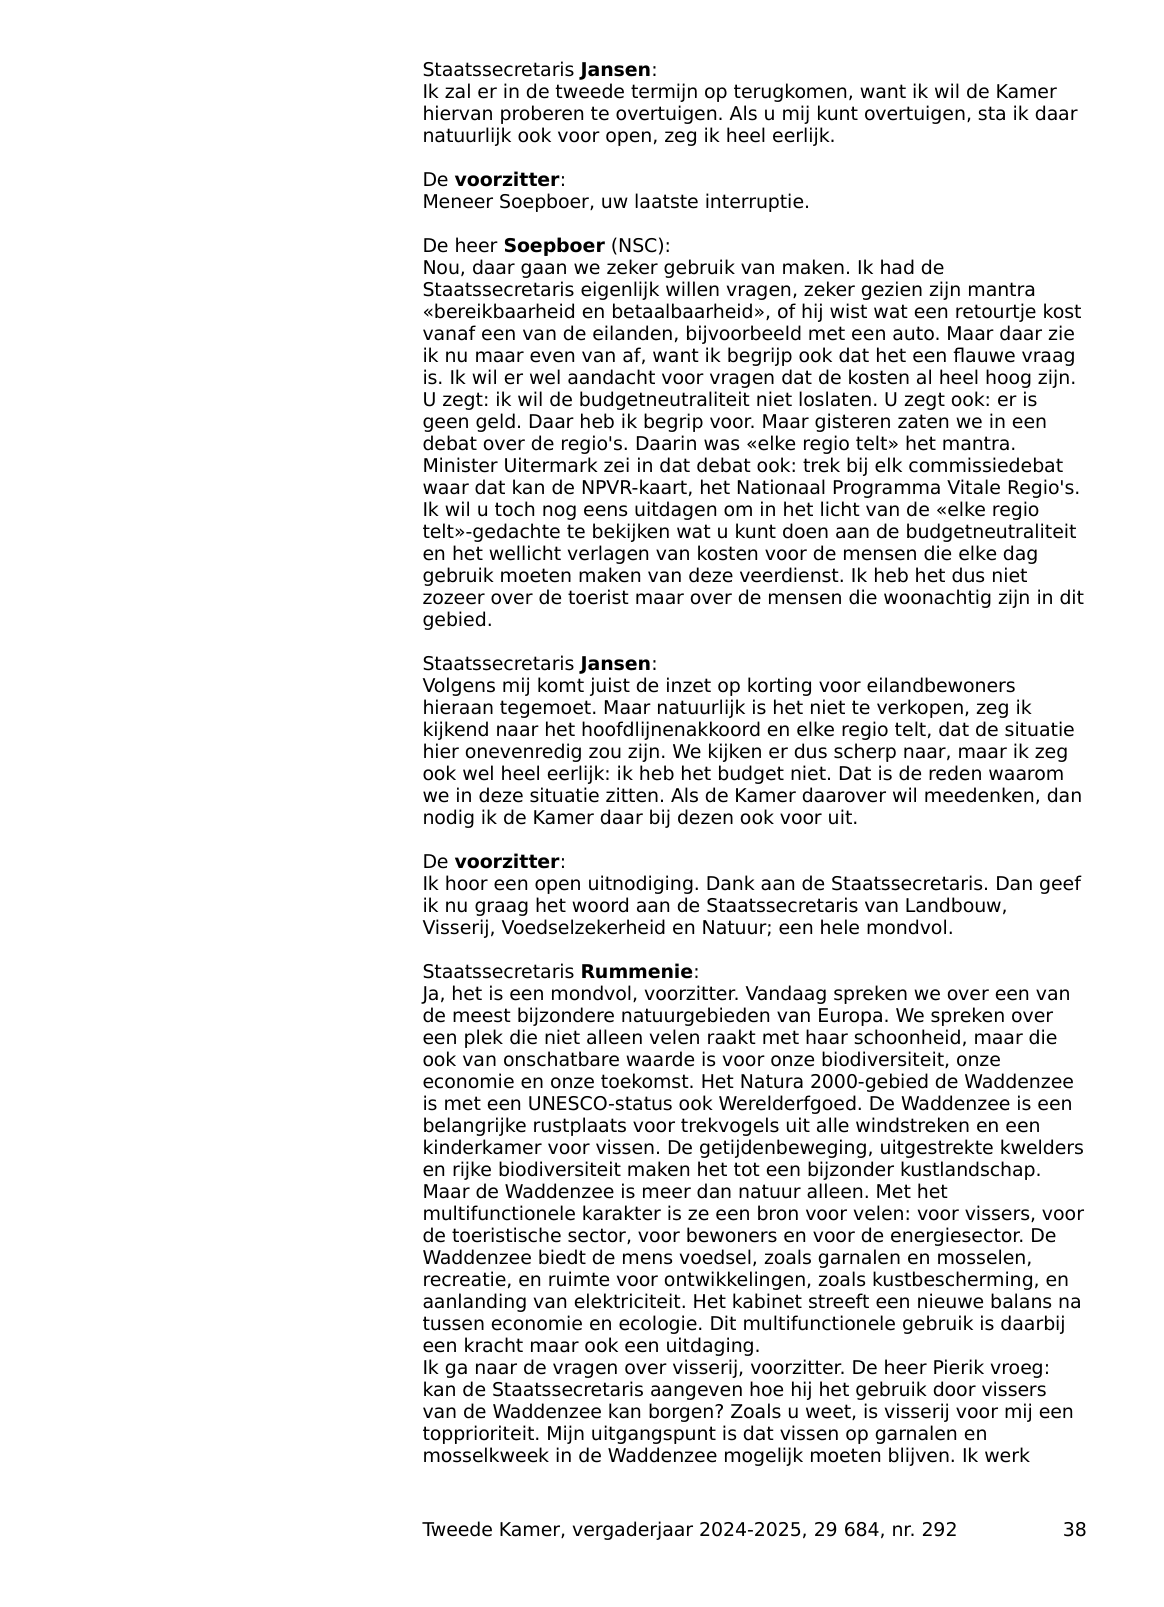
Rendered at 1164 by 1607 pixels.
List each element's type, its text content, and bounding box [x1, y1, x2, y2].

text Volgens mij komt juist de inzet op korting voor eilandbewoners hieraan tegemoet. Maar natuurlijk is het niet te verkopen, zeg ik kijkend naar het hoofdlijnenakkoord en elke regio telt, dat de situatie hier onevenredig zou zijn. We kijken er dus scherp naar, maar ik zeg ook wel heel eerlijk: ik heb het budget niet. Dat is de reden waarom we in deze situatie zitten. Als de Kamer daarover wil meedenken, dan nodig ik de Kamer daar bij dezen ook voor uit. [422, 675, 1087, 829]
text Staatssecretaris Jansen: [422, 653, 1087, 675]
text Staatssecretaris Jansen: [422, 59, 1087, 81]
text Ja, het is een mondvol, voorzitter. Vandaag spreken we over een van de meest bijzondere natuurgebieden van Europa. We spreken over een plek die niet alleen velen raakt met haar schoonheid, maar die ook van onschatbare waarde is voor onze biodiversiteit, onze economie en onze toekomst. Het Natura 2000-gebied de Waddenzee is met een UNESCO-status ook Werelderfgoed. De Waddenzee is een belangrijke rustplaats voor trekvogels uit alle windstreken en een kinderkamer voor vissen. De getijdenbeweging, uitgestrekte kwelders en rijke biodiversiteit maken het tot een bijzonder kustlandschap. [422, 983, 1087, 1181]
text Staatssecretaris Rummenie: [422, 961, 1087, 983]
text De voorzitter: [422, 169, 1087, 191]
text Ik zal er in de tweede termijn op terugkomen, want ik wil de Kamer hiervan proberen te overtuigen. Als u mij kunt overtuigen, sta ik daar natuurlijk ook voor open, zeg ik heel eerlijk. [422, 81, 1087, 147]
text Nou, daar gaan we zeker gebruik van maken. Ik had de Staatssecretaris eigenlijk willen vragen, zeker gezien zijn mantra «bereikbaarheid en betaalbaarheid», of hij wist wat een retourtje kost vanaf een van de eilanden, bijvoorbeeld met een auto. Maar daar zie ik nu maar even van af, want ik begrijp ook dat het een flauwe vraag is. Ik wil er wel aandacht voor vragen dat de kosten al heel hoog zijn. U zegt: ik wil de budgetneutraliteit niet loslaten. U zegt ook: er is geen geld. Daar heb ik begrip voor. Maar gisteren zaten we in een debat over de regio's. Daarin was «elke regio telt» het mantra. Minister Uitermark zei in dat debat ook: trek bij elk commissiedebat waar dat kan de NPVR-kaart, het Nationaal Programma Vitale Regio's. Ik wil u toch nog eens uitdagen om in het licht van de «elke regio telt»-gedachte te bekijken wat u kunt doen aan de budgetneutraliteit en het wellicht verlagen van kosten voor de mensen die elke dag gebruik moeten maken van deze veerdienst. Ik heb het dus niet zozeer over de toerist maar over de mensen die woonachtig zijn in dit gebied. [422, 257, 1087, 631]
text Meneer Soepboer, uw laatste interruptie. [422, 191, 1087, 213]
text De heer Soepboer (NSC): [422, 235, 1087, 257]
text Ik hoor een open uitnodiging. Dank aan de Staatssecretaris. Dan geef ik nu graag het woord aan de Staatssecretaris van Landbouw, Visserij, Voedselzekerheid en Natuur; een hele mondvol. [422, 873, 1087, 939]
text Maar de Waddenzee is meer dan natuur alleen. Met het multifunctionele karakter is ze een bron voor velen: voor vissers, voor de toeristische sector, voor bewoners en voor de energiesector. De Waddenzee biedt de mens voedsel, zoals garnalen en mosselen, recreatie, en ruimte voor ontwikkelingen, zoals kustbescherming, en aanlanding van elektriciteit. Het kabinet streeft een nieuwe balans na tussen economie en ecologie. Dit multifunctionele gebruik is daarbij een kracht maar ook een uitdaging. [422, 1181, 1087, 1357]
text De voorzitter: [422, 851, 1087, 873]
text Ik ga naar de vragen over visserij, voorzitter. De heer Pierik vroeg: kan de Staatssecretaris aangeven hoe hij het gebruik door vissers van de Waddenzee kan borgen? Zoals u weet, is visserij voor mij een topprioriteit. Mijn uitgangspunt is dat vissen op garnalen en mosselkweek in de Waddenzee mogelijk moeten blijven. Ik werk [422, 1357, 1087, 1467]
